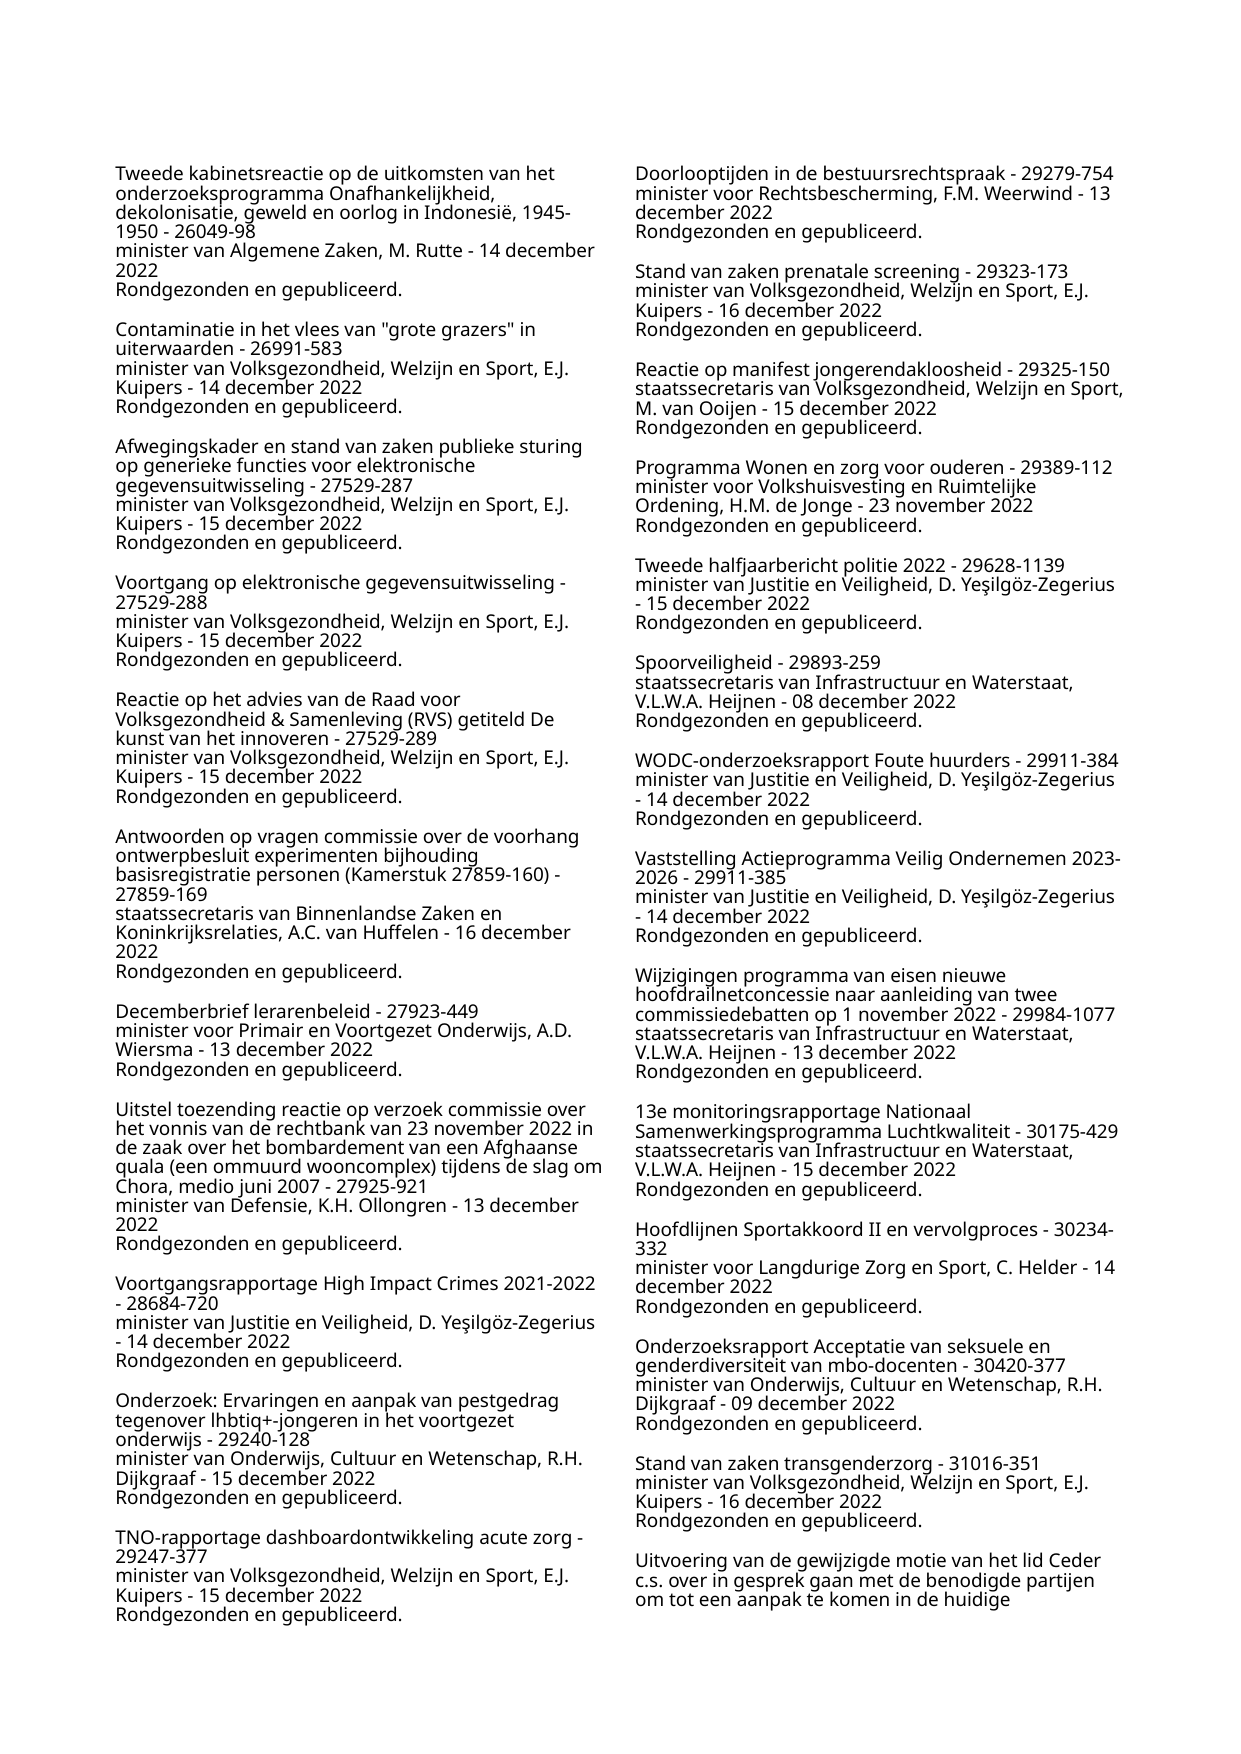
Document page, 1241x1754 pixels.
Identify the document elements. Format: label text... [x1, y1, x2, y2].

text Voortgang op elektronische gegevensuitwisseling - 27529-288 [115, 574, 605, 613]
text Onderzoek: Ervaringen en aanpak van pestgedrag tegenover lhbtiq+-jongeren in het voortgezet onderwijs - 29240-128 [115, 1392, 605, 1450]
text minister van Algemene Zaken, M. Rutte - 14 december 2022 [115, 242, 605, 281]
text Rondgezonden en gepubliceerd. [635, 1415, 1125, 1434]
text Rondgezonden en gepubliceerd. [115, 1061, 605, 1080]
text Decemberbrief lerarenbeleid - 27923-449 [115, 1003, 605, 1022]
text Hoofdlijnen Sportakkoord II en vervolgproces - 30234-332 [635, 1221, 1125, 1259]
text Contaminatie in het vlees van "grote grazers" in uiterwaarden - 26991-583 [115, 321, 605, 359]
text Tweede halfjaarbericht politie 2022 - 29628-1139 [635, 557, 1125, 576]
text WODC-onderzoeksrapport Foute huurders - 29911-384 [635, 752, 1125, 771]
text Rondgezonden en gepubliceerd. [115, 963, 605, 982]
text Voortgangsrapportage High Impact Crimes 2021-2022 - 28684-720 [115, 1275, 605, 1314]
text Wijzigingen programma van eisen nieuwe hoofdrailnetconcessie naar aanleiding van twee commissiedebatten op 1 november 2022 - 29984-1077 [635, 967, 1125, 1025]
text Spoorveiligheid - 29893-259 [635, 654, 1125, 674]
text Stand van zaken prenatale screening - 29323-173 [635, 263, 1125, 282]
text minister van Volksgezondheid, Welzijn en Sport, E.J. Kuipers - 16 december 2022 [635, 282, 1125, 321]
text minister voor Volkshuisvesting en Ruimtelijke Ordening, H.M. de Jonge - 23 november 2022 [635, 478, 1125, 517]
text staatssecretaris van Infrastructuur en Waterstaat, V.L.W.A. Heijnen - 13 december 2022 [635, 1025, 1125, 1063]
text TNO-rapportage dashboardontwikkeling acute zorg - 29247-377 [115, 1529, 605, 1567]
text Rondgezonden en gepubliceerd. [115, 1352, 605, 1372]
text Uitstel toezending reactie op verzoek commissie over het vonnis van de rechtbank van 23 november 2022 in de zaak over het bombardement van een Afghaanse quala (een ommuurd wooncomplex) tijdens de slag om Chora, medio juni 2007 - 27925-921 [115, 1101, 605, 1197]
text minister van Justitie en Veiligheid, D. Yeşilgöz-Zegerius - 14 december 2022 [635, 888, 1125, 927]
text Rondgezonden en gepubliceerd. [635, 1063, 1125, 1083]
text minister van Onderwijs, Cultuur en Wetenschap, R.H. Dijkgraaf - 09 december 2022 [635, 1376, 1125, 1415]
text Reactie op het advies van de Raad voor Volksgezondheid & Samenleving (RVS) getiteld De kunst van het innoveren - 27529-289 [115, 691, 605, 749]
text Uitvoering van de gewijzigde motie van het lid Ceder c.s. over in gesprek gaan met de benodigde partijen om tot een aanpak te komen in de huidige [635, 1552, 1125, 1610]
text staatssecretaris van Binnenlandse Zaken en Koninkrijksrelaties, A.C. van Huffelen - 16 december 2022 [115, 905, 605, 963]
text minister voor Langdurige Zorg en Sport, C. Helder - 14 december 2022 [635, 1259, 1125, 1298]
text Rondgezonden en gepubliceerd. [635, 1512, 1125, 1532]
text Rondgezonden en gepubliceerd. [635, 223, 1125, 242]
text minister van Volksgezondheid, Welzijn en Sport, E.J. Kuipers - 14 december 2022 [115, 359, 605, 398]
text staatssecretaris van Infrastructuur en Waterstaat, V.L.W.A. Heijnen - 08 december 2022 [635, 674, 1125, 712]
text Rondgezonden en gepubliceerd. [635, 810, 1125, 829]
text minister van Justitie en Veiligheid, D. Yeşilgöz-Zegerius - 14 december 2022 [115, 1314, 605, 1352]
text Afwegingskader en stand van zaken publieke sturing op generieke functies voor elektronische gegevensuitwisseling - 27529-287 [115, 438, 605, 496]
text Programma Wonen en zorg voor ouderen - 29389-112 [635, 459, 1125, 478]
text minister voor Rechtsbescherming, F.M. Weerwind - 13 december 2022 [635, 184, 1125, 223]
text minister van Onderwijs, Cultuur en Wetenschap, R.H. Dijkgraaf - 15 december 2022 [115, 1450, 605, 1489]
text staatssecretaris van Volksgezondheid, Welzijn en Sport, M. van Ooijen - 15 december 2022 [635, 380, 1125, 419]
text Rondgezonden en gepubliceerd. [115, 1489, 605, 1508]
text minister van Volksgezondheid, Welzijn en Sport, E.J. Kuipers - 16 december 2022 [635, 1474, 1125, 1512]
text Rondgezonden en gepubliceerd. [635, 712, 1125, 731]
text Rondgezonden en gepubliceerd. [635, 517, 1125, 536]
text Rondgezonden en gepubliceerd. [115, 1606, 605, 1625]
text minister van Defensie, K.H. Ollongren - 13 december 2022 [115, 1197, 605, 1235]
text Antwoorden op vragen commissie over de voorhang ontwerpbesluit experimenten bijhouding basisregistratie personen (Kamerstuk 27859-160) - 27859-169 [115, 828, 605, 905]
text Reactie op manifest jongerendakloosheid - 29325-150 [635, 361, 1125, 380]
text Rondgezonden en gepubliceerd. [115, 1235, 605, 1255]
text Rondgezonden en gepubliceerd. [115, 281, 605, 300]
text Rondgezonden en gepubliceerd. [635, 614, 1125, 634]
text Rondgezonden en gepubliceerd. [115, 651, 605, 671]
text minister van Justitie en Veiligheid, D. Yeşilgöz-Zegerius - 15 december 2022 [635, 576, 1125, 614]
text Rondgezonden en gepubliceerd. [635, 1181, 1125, 1200]
text Doorlooptijden in de bestuursrechtspraak - 29279-754 [635, 165, 1125, 184]
text Onderzoeksrapport Acceptatie van seksuele en genderdiversiteit van mbo-docenten - 30420-377 [635, 1338, 1125, 1376]
text minister van Justitie en Veiligheid, D. Yeşilgöz-Zegerius - 14 december 2022 [635, 771, 1125, 810]
text minister van Volksgezondheid, Welzijn en Sport, E.J. Kuipers - 15 december 2022 [115, 749, 605, 788]
text Stand van zaken transgenderzorg - 31016-351 [635, 1455, 1125, 1474]
text minister van Volksgezondheid, Welzijn en Sport, E.J. Kuipers - 15 december 2022 [115, 496, 605, 534]
text Rondgezonden en gepubliceerd. [635, 1298, 1125, 1317]
text Rondgezonden en gepubliceerd. [115, 398, 605, 417]
text Rondgezonden en gepubliceerd. [115, 788, 605, 807]
text minister van Volksgezondheid, Welzijn en Sport, E.J. Kuipers - 15 december 2022 [115, 1567, 605, 1606]
text staatssecretaris van Infrastructuur en Waterstaat, V.L.W.A. Heijnen - 15 december 2022 [635, 1142, 1125, 1181]
text Rondgezonden en gepubliceerd. [635, 419, 1125, 438]
text Rondgezonden en gepubliceerd. [635, 321, 1125, 340]
text Rondgezonden en gepubliceerd. [635, 927, 1125, 946]
text 13e monitoringsrapportage Nationaal Samenwerkingsprogramma Luchtkwaliteit - 30175-429 [635, 1103, 1125, 1142]
text minister voor Primair en Voortgezet Onderwijs, A.D. Wiersma - 13 december 2022 [115, 1022, 605, 1061]
text Tweede kabinetsreactie op de uitkomsten van het onderzoeksprogramma Onafhankelijkheid, dekolonisatie, geweld en oorlog in Indonesië, 1945-1950 - 26049-98 [115, 165, 605, 242]
text Rondgezonden en gepubliceerd. [115, 534, 605, 554]
text Vaststelling Actieprogramma Veilig Ondernemen 2023-2026 - 29911-385 [635, 850, 1125, 888]
text minister van Volksgezondheid, Welzijn en Sport, E.J. Kuipers - 15 december 2022 [115, 613, 605, 651]
